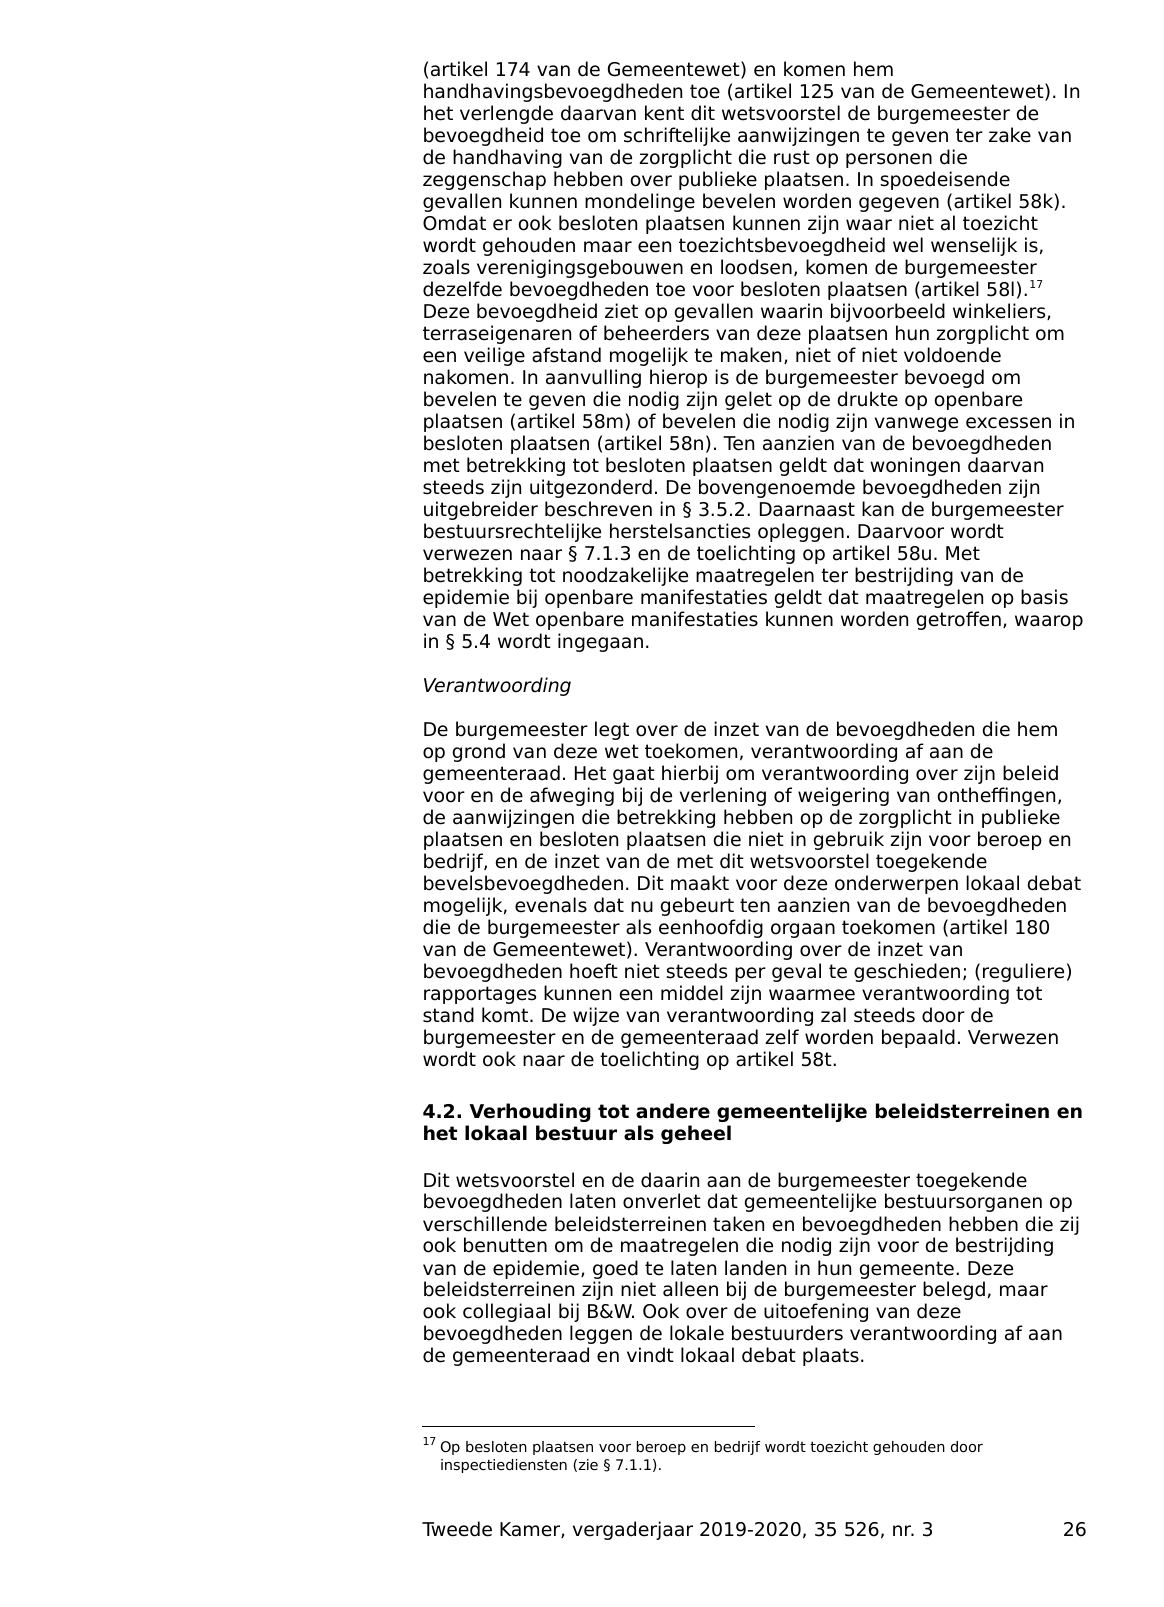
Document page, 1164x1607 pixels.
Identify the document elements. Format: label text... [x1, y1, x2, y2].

subtitle Verantwoording [422, 675, 1087, 697]
subtitle 4.2. Verhouding tot andere gemeentelijke beleidsterreinen en het lokaal bestuur als geheel [422, 1101, 1087, 1144]
text (artikel 174 van de Gemeentewet) en komen hem handhavingsbevoegdheden toe (artikel 125 van de Gemeentewet). In het verlengde daarvan kent dit wetsvoorstel de burgemeester de bevoegdheid toe om schriftelijke aanwijzingen te geven ter zake van de handhaving van de zorgplicht die rust op personen die zeggenschap hebben over publieke plaatsen. In spoedeisende gevallen kunnen mondelinge bevelen worden gegeven (artikel 58k). Omdat er ook besloten plaatsen kunnen zijn waar niet al toezicht wordt gehouden maar een toezichtsbevoegdheid wel wenselijk is, zoals verenigingsgebouwen en loodsen, komen de burgemeester dezelfde bevoegdheden toe voor besloten plaatsen (artikel 58l). Deze bevoegdheid ziet op gevallen waarin bijvoorbeeld winkeliers, terraseigenaren of beheerders van deze plaatsen hun zorgplicht om een veilige afstand mogelijk te maken, niet of niet voldoende nakomen. In aanvulling hierop is de burgemeester bevoegd om bevelen te geven die nodig zijn gelet op de drukte op openbare plaatsen (artikel 58m) of bevelen die nodig zijn vanwege excessen in besloten plaatsen (artikel 58n). Ten aanzien van de bevoegdheden met betrekking tot besloten plaatsen geldt dat woningen daarvan steeds zijn uitgezonderd. De bovengenoemde bevoegdheden zijn uitgebreider beschreven in § 3.5.2. Daarnaast kan de burgemeester bestuursrechtelijke herstelsancties opleggen. Daarvoor wordt verwezen naar § 7.1.3 en de toelichting op artikel 58u. Met betrekking tot noodzakelijke maatregelen ter bestrijding van de epidemie bij openbare manifestaties geldt dat maatregelen op basis van de Wet openbare manifestaties kunnen worden getroffen, waarop in § 5.4 wordt ingegaan. [422, 59, 1087, 652]
text Dit wetsvoorstel en de daarin aan de burgemeester toegekende bevoegdheden laten onverlet dat gemeentelijke bestuursorganen op verschillende beleidsterreinen taken en bevoegdheden hebben die zij ook benutten om de maatregelen die nodig zijn voor de bestrijding van de epidemie, goed te laten landen in hun gemeente. Deze beleidsterreinen zijn niet alleen bij de burgemeester belegd, maar ook collegiaal bij B&W. Ook over de uitoefening van deze bevoegdheden leggen de lokale bestuurders verantwoording af aan de gemeenteraad en vindt lokaal debat plaats. [422, 1169, 1087, 1367]
text Op besloten plaatsen voor beroep en bedrijf wordt toezicht gehouden door inspectiediensten (zie § 7.1.1). [422, 1435, 1087, 1474]
text De burgemeester legt over de inzet van de bevoegdheden die hem op grond van deze wet toekomen, verantwoording af aan de gemeenteraad. Het gaat hierbij om verantwoording over zijn beleid voor en de afweging bij de verlening of weigering van ontheffingen, de aanwijzingen die betrekking hebben op de zorgplicht in publieke plaatsen en besloten plaatsen die niet in gebruik zijn voor beroep en bedrijf, en de inzet van de met dit wetsvoorstel toegekende bevelsbevoegdheden. Dit maakt voor deze onderwerpen lokaal debat mogelijk, evenals dat nu gebeurt ten aanzien van de bevoegdheden die de burgemeester als eenhoofdig orgaan toekomen (artikel 180 van de Gemeentewet). Verantwoording over de inzet van bevoegdheden hoeft niet steeds per geval te geschieden; (reguliere) rapportages kunnen een middel zijn waarmee verantwoording tot stand komt. De wijze van verantwoording zal steeds door de burgemeester en de gemeenteraad zelf worden bepaald. Verwezen wordt ook naar de toelichting op artikel 58t. [422, 719, 1087, 1071]
